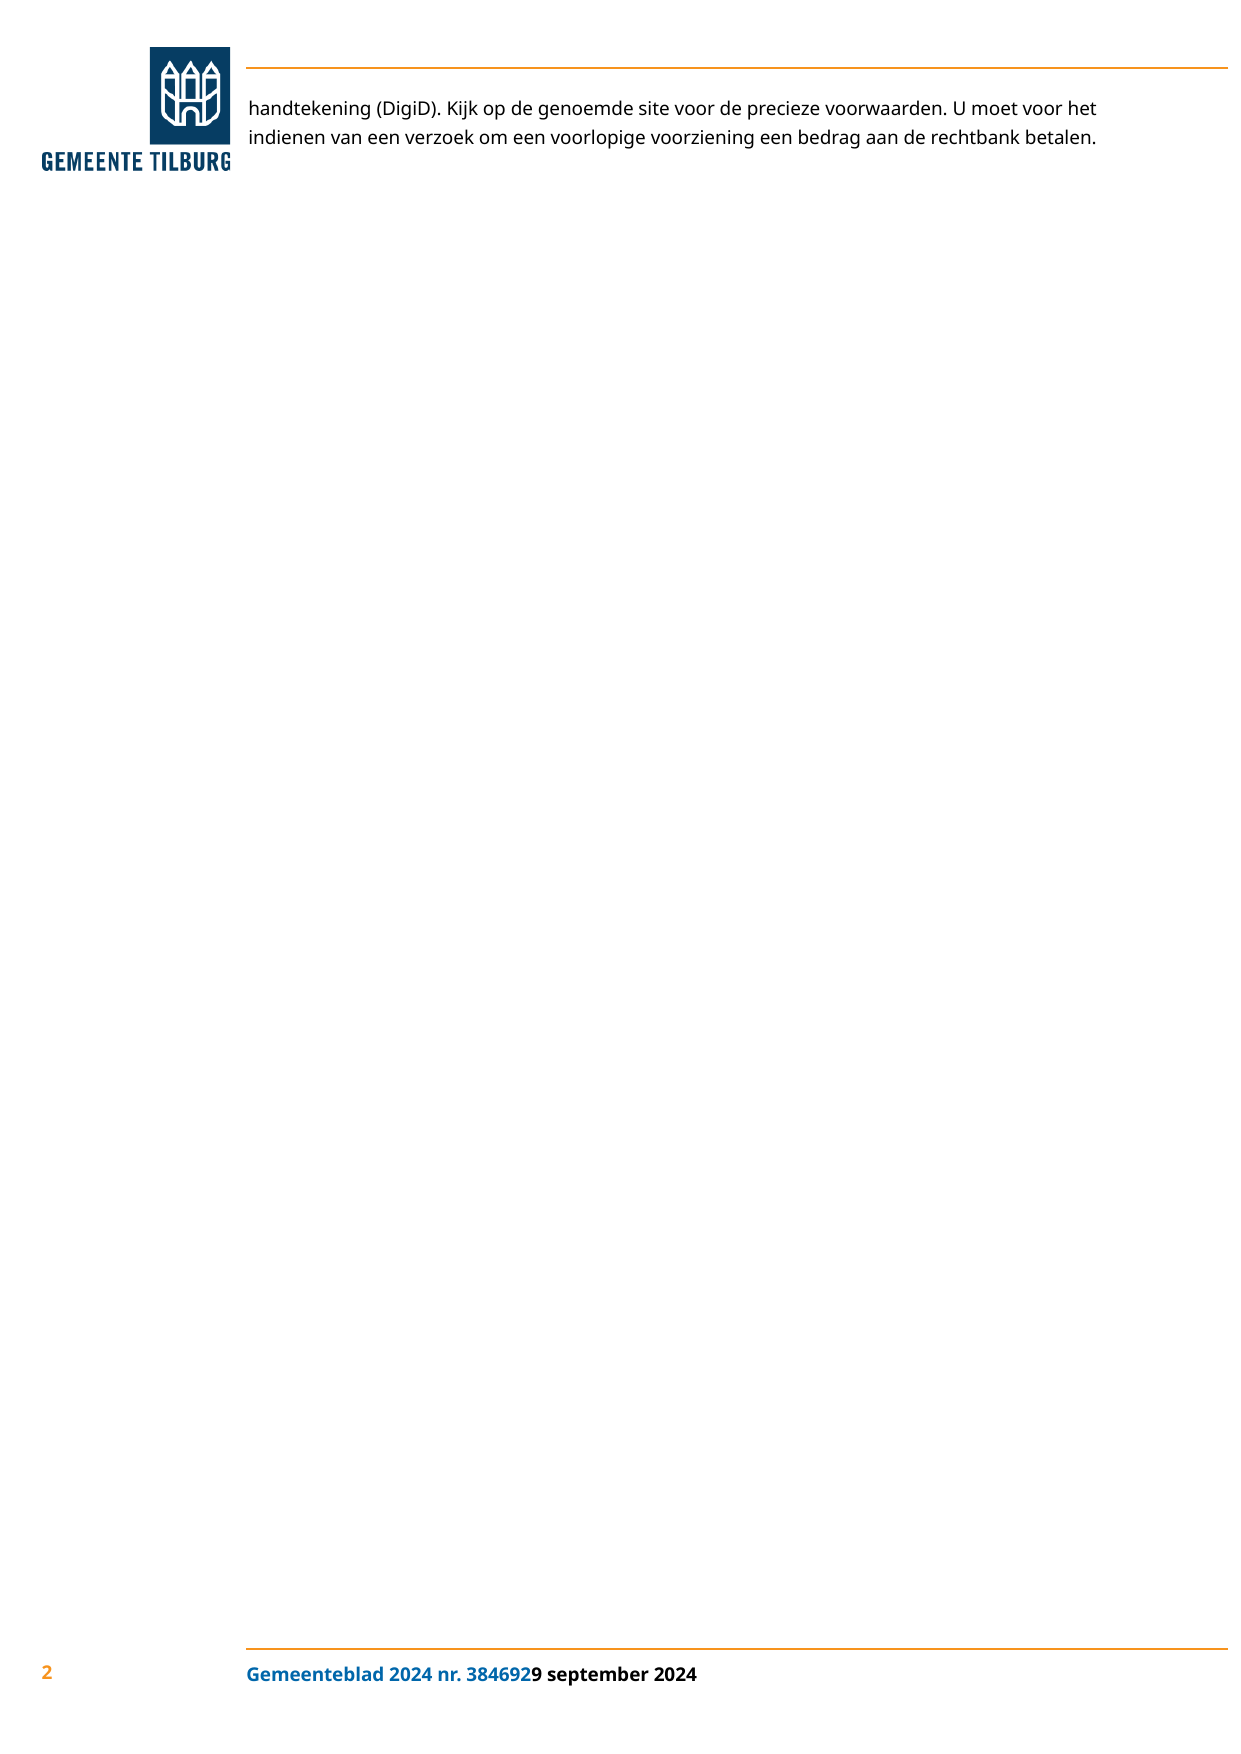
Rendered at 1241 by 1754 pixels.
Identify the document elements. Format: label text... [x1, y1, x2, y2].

text handtekening (DigiD). Kijk op de genoemde site voor de precieze voorwaarden. U moet voor het indienen van een verzoek om een voorlopige voorziening een bedrag aan de rechtbank betalen. [248, 95, 1152, 150]
picture [41, 47, 231, 172]
